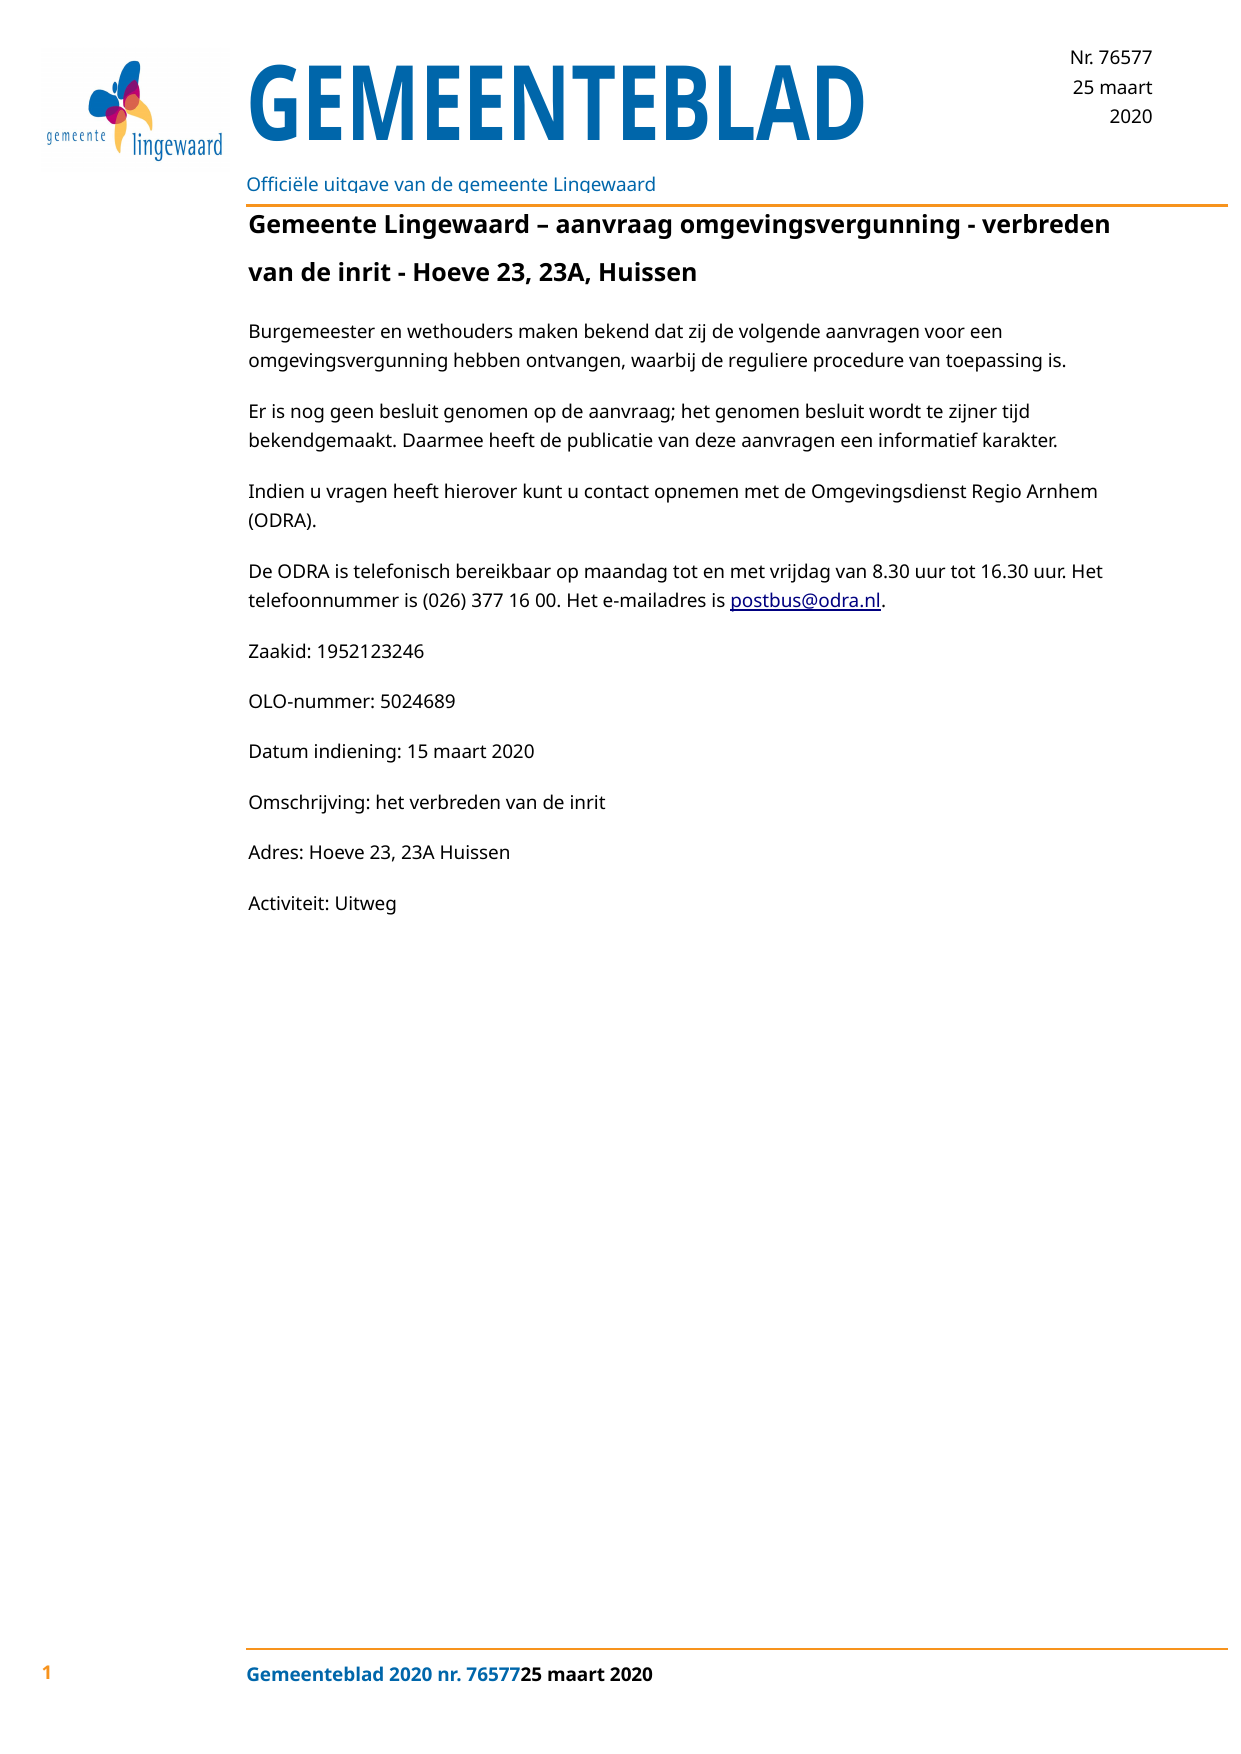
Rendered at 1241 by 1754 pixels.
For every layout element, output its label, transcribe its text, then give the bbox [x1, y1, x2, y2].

text Datum indiening: 15 maart 2020 [248, 739, 1152, 764]
text Adres: Hoeve 23, 23A Huissen [248, 839, 1152, 865]
text Burgemeester en wethouders maken bekend dat zij de volgende aanvragen voor een omgevingsvergunning hebben ontvangen, waarbij de reguliere procedure van toepassing is. [248, 318, 1152, 373]
text OLO-nummer: 5024689 [248, 688, 1152, 714]
text De ODRA is telefonisch bereikbaar op maandag tot en met vrijdag van 8.30 uur tot 16.30 uur. Het telefoonnummer is (026) 377 16 00. Het e-mailadres is postbus@odra.nl. [248, 558, 1152, 613]
text Activiteit: Uitweg [248, 890, 1152, 916]
text Omschrijving: het verbreden van de inrit [248, 789, 1152, 815]
text Gemeente Lingewaard – aanvraag omgevingsvergunning - verbreden van de inrit - Hoeve 23, 23A, Huissen [248, 207, 1152, 288]
text Indien u vragen heeft hierover kunt u contact opnemen met de Omgevingsdienst Regio Arnhem (ODRA). [248, 478, 1152, 533]
text Er is nog geen besluit genomen op de aanvraag; het genomen besluit wordt te zijner tijd bekendgemaakt. Daarmee heeft de publicatie van deze aanvragen een informatief karakter. [248, 398, 1152, 453]
picture [41, 47, 231, 172]
text Zaakid: 1952123246 [248, 638, 1152, 664]
